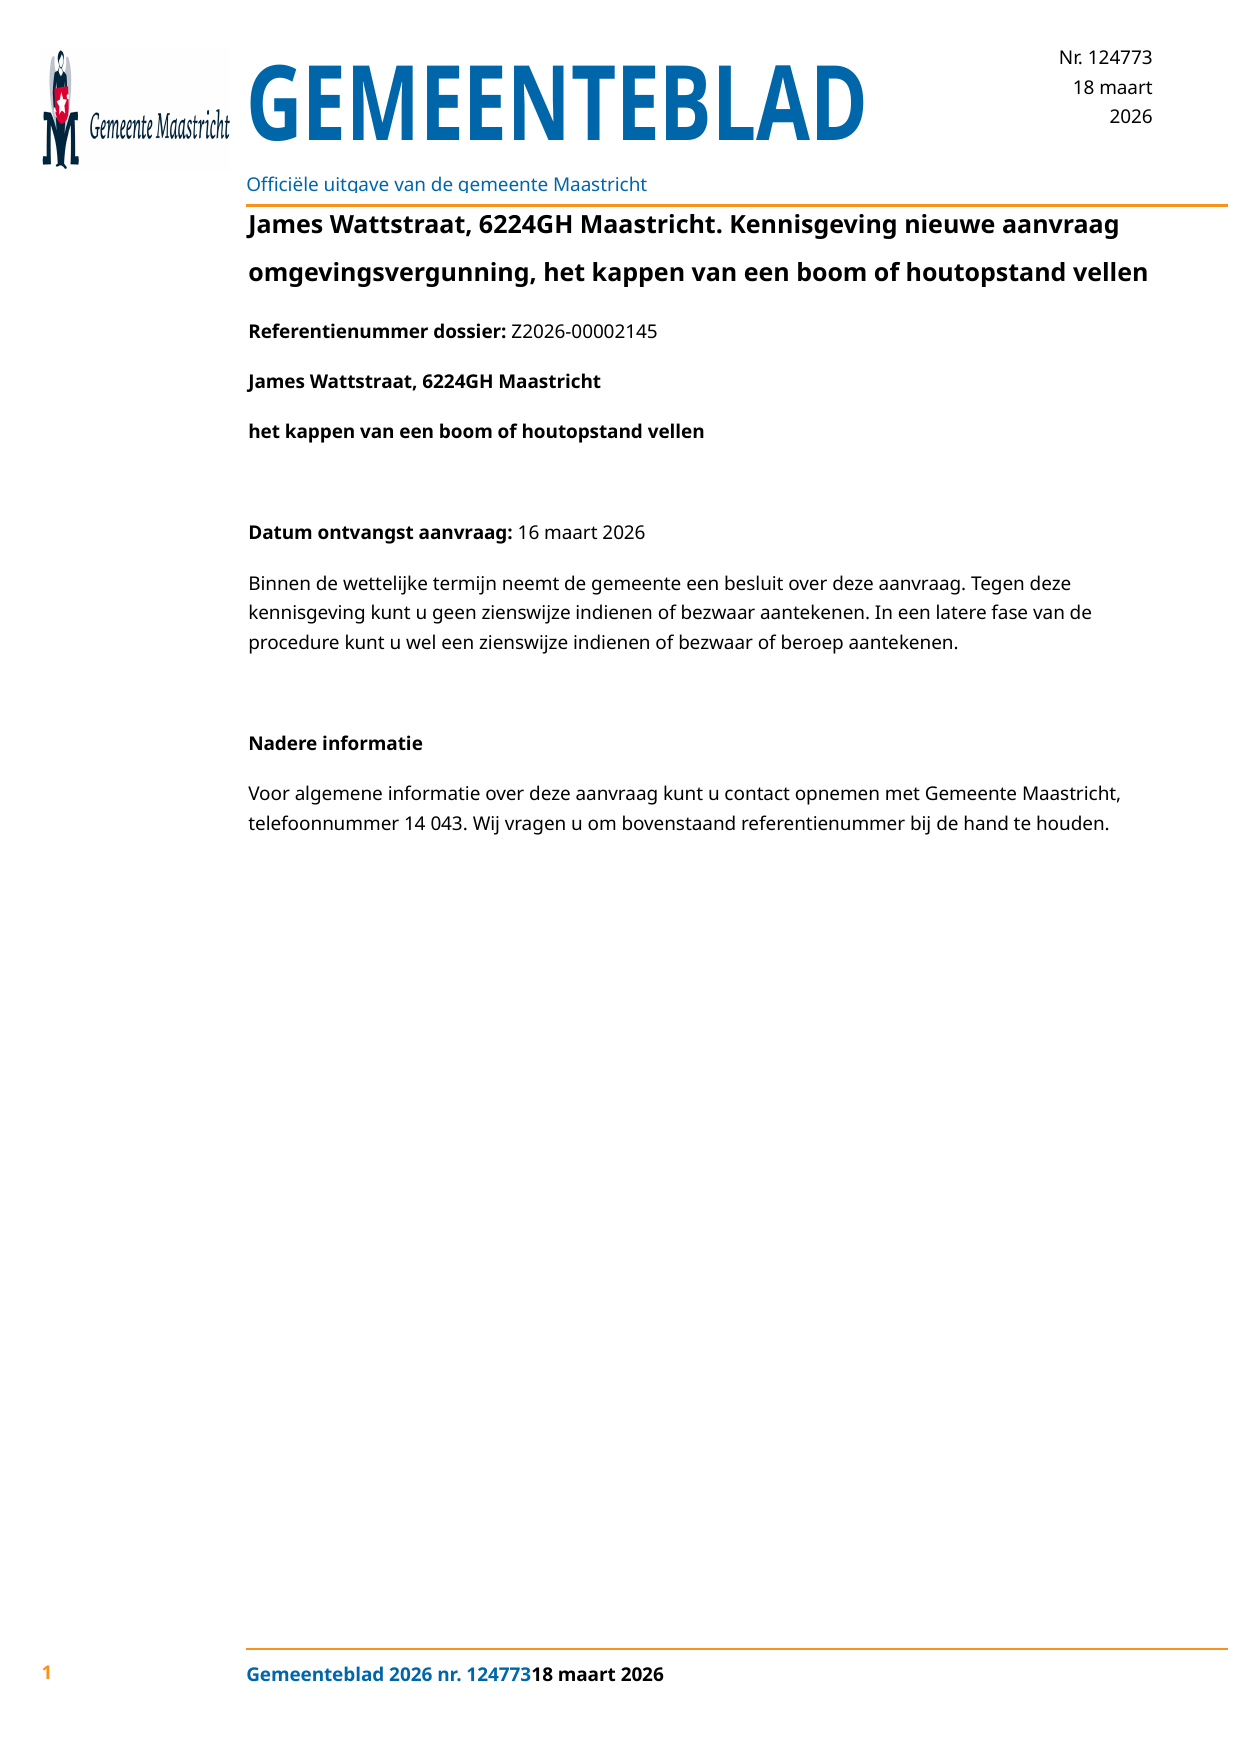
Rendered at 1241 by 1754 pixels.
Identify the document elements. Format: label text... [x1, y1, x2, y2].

text James Wattstraat, 6224GH Maastricht. Kennisgeving nieuwe aanvraag omgevingsvergunning, het kappen van een boom of houtopstand vellen [248, 207, 1152, 288]
text Nadere informatie [248, 730, 1152, 756]
text Datum ontvangst aanvraag: 16 maart 2026 [248, 519, 1152, 545]
text Voor algemene informatie over deze aanvraag kunt u contact opnemen met Gemeente Maastricht, telefoonnummer 14 043. Wij vragen u om bovenstaand referentienummer bij de hand te houden. [248, 780, 1152, 836]
text het kappen van een boom of houtopstand vellen [248, 419, 1152, 444]
text Referentienummer dossier: Z2026-00002145 [248, 318, 1152, 344]
picture [41, 47, 231, 172]
text James Wattstraat, 6224GH Maastricht [248, 368, 1152, 394]
text Binnen de wettelijke termijn neemt de gemeente een besluit over deze aanvraag. Tegen deze kennisgeving kunt u geen zienswijze indienen of bezwaar aantekenen. In een latere fase van de procedure kunt u wel een zienswijze indienen of bezwaar of beroep aantekenen. [248, 570, 1152, 655]
